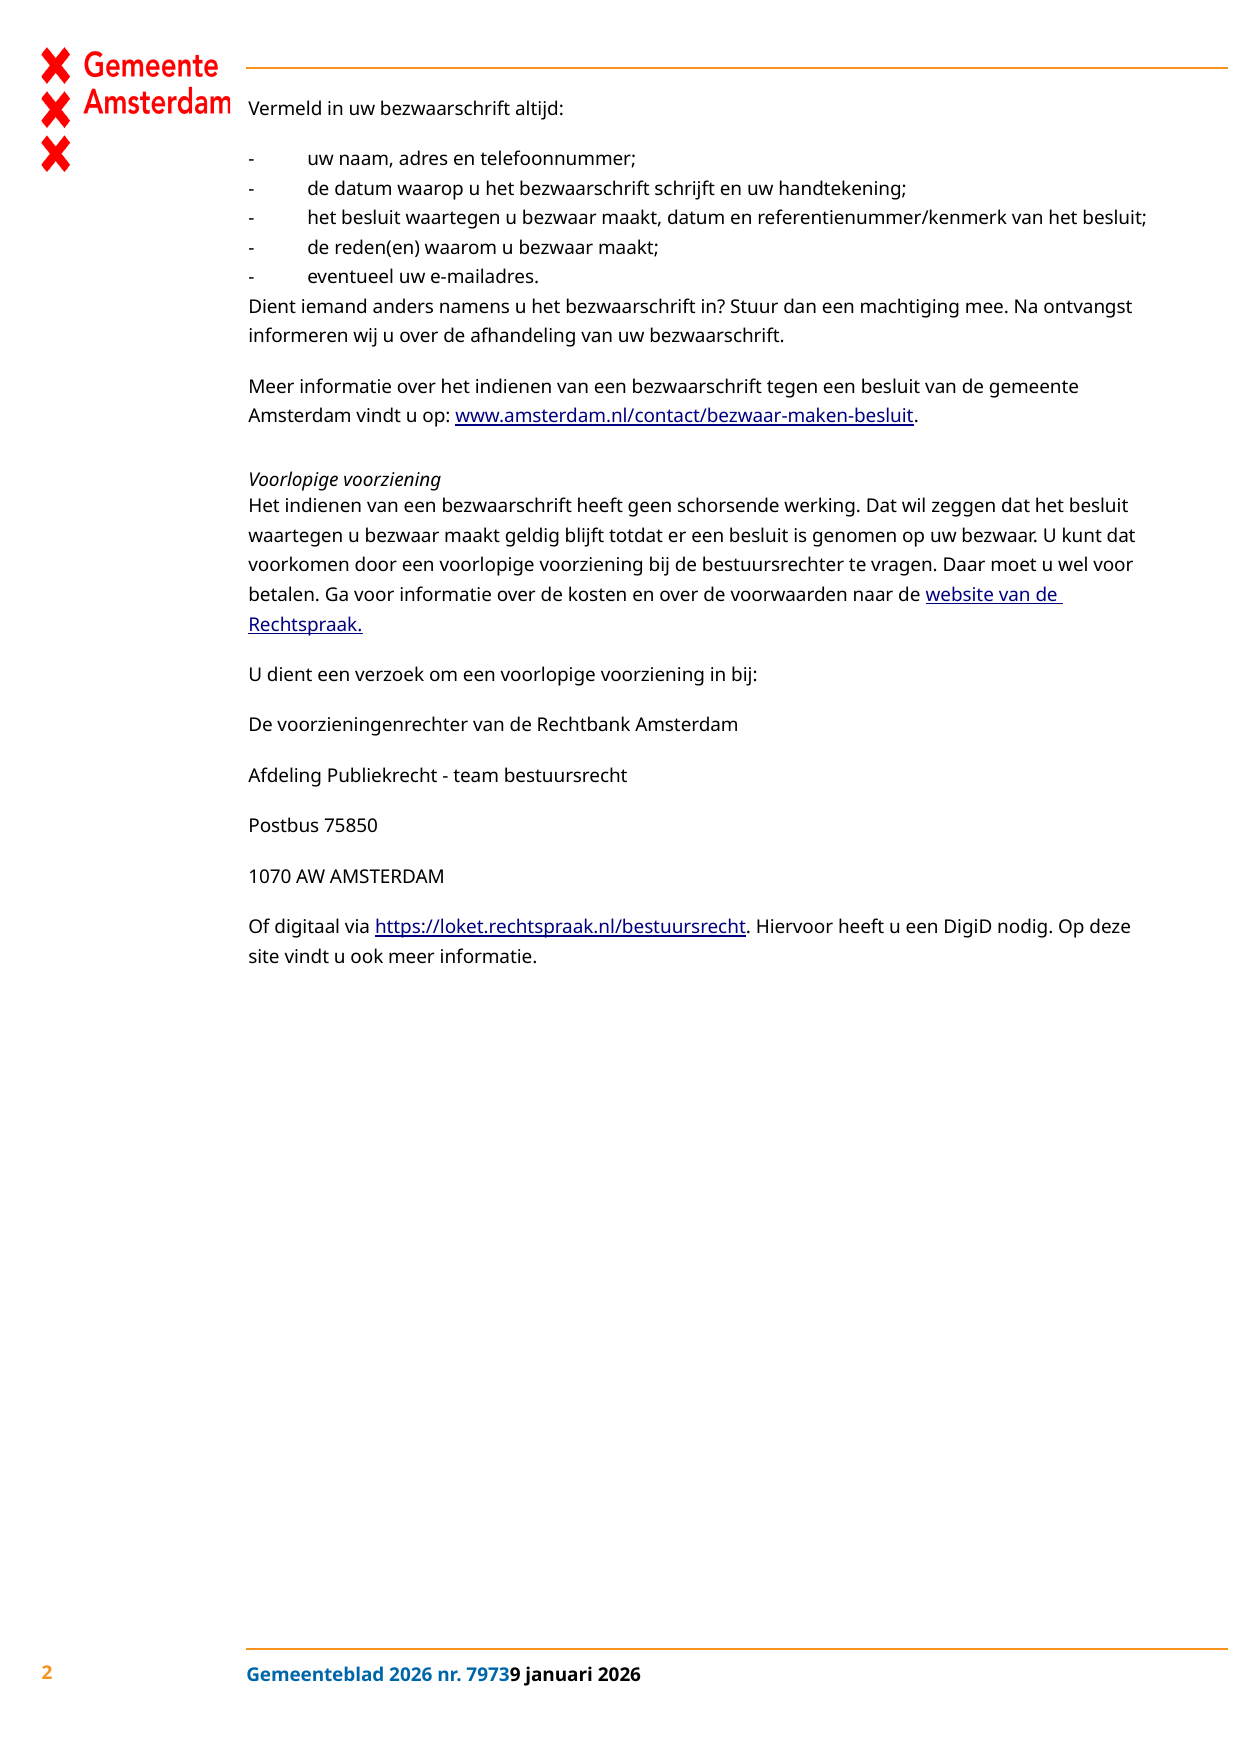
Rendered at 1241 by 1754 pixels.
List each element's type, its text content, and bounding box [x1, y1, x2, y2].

text 1070 AW AMSTERDAM [248, 863, 1152, 888]
text Afdeling Publiekrecht - team bestuursrecht [248, 762, 1152, 788]
text Vermeld in uw bezwaarschrift altijd: [248, 95, 1152, 121]
text Het indienen van een bezwaarschrift heeft geen schorsende werking. Dat wil zeggen dat het besluit waartegen u bezwaar maakt geldig blijft totdat er een besluit is genomen op uw bezwaar. U kunt dat voorkomen door een voorlopige voorziening bij de bestuursrechter te vragen. Daar moet u wel voor betalen. Ga voor informatie over de kosten en over de voorwaarden naar de website van de Rechtspraak. [248, 492, 1152, 636]
list de reden(en) waarom u bezwaar maakt; [248, 234, 1152, 260]
text Voorlopige voorziening [248, 467, 1152, 492]
text U dient een verzoek om een voorlopige voorziening in bij: [248, 661, 1152, 687]
list eventueel uw e-mailadres. [248, 263, 1152, 289]
list de datum waarop u het bezwaarschrift schrijft en uw handtekening; [248, 175, 1152, 201]
list het besluit waartegen u bezwaar maakt, datum en referentienummer/kenmerk van het besluit; [248, 204, 1152, 230]
text De voorzieningenrechter van de Rechtbank Amsterdam [248, 712, 1152, 737]
text Of digitaal via https://loket.rechtspraak.nl/bestuursrecht. Hiervoor heeft u een DigiD nodig. Op deze site vindt u ook meer informatie. [248, 913, 1152, 968]
list uw naam, adres en telefoonnummer; [248, 145, 1152, 171]
text Postbus 75850 [248, 812, 1152, 838]
text Dient iemand anders namens u het bezwaarschrift in? Stuur dan een machtiging mee. Na ontvangst informeren wij u over de afhandeling van uw bezwaarschrift. [248, 293, 1152, 348]
picture [41, 47, 231, 172]
text Meer informatie over het indienen van een bezwaarschrift tegen een besluit van de gemeente Amsterdam vindt u op: www.amsterdam.nl/contact/bezwaar-maken-besluit. [248, 373, 1152, 428]
